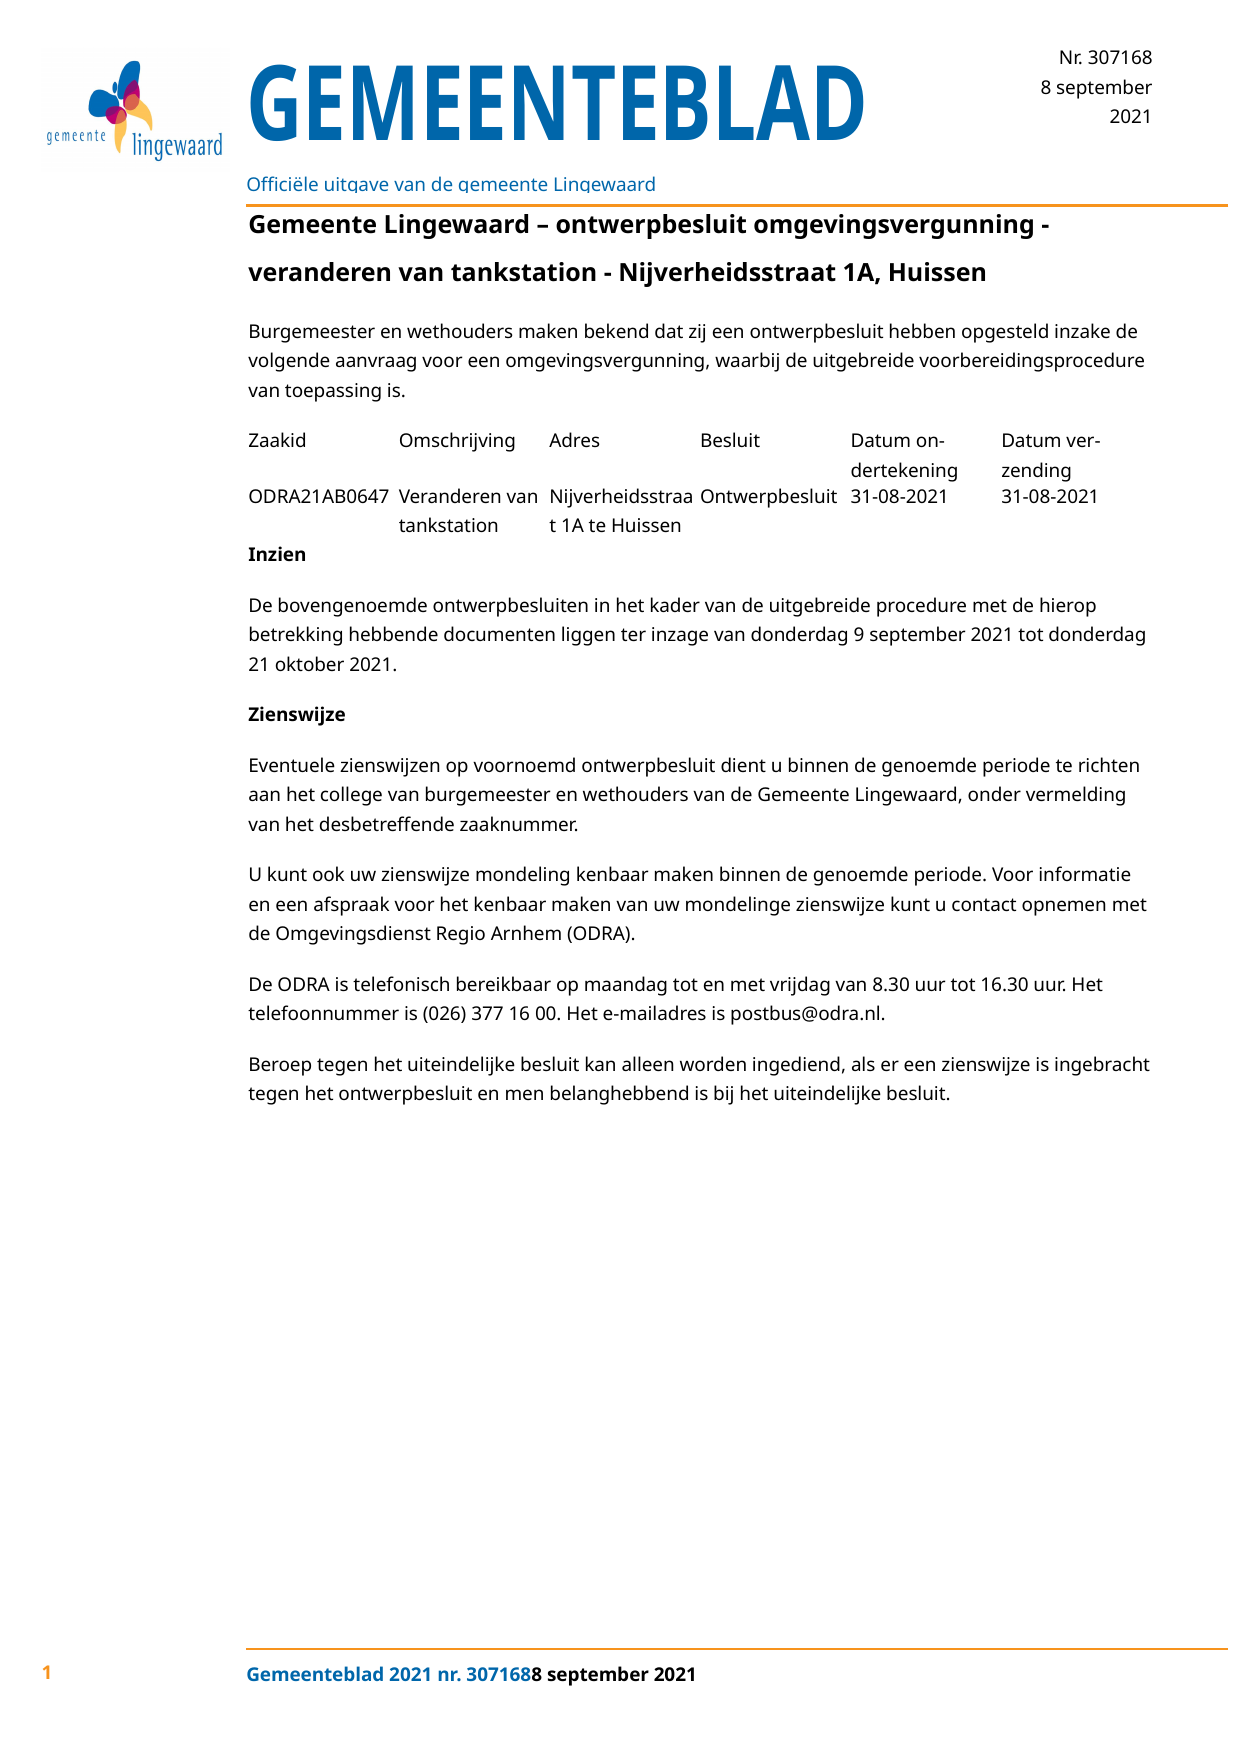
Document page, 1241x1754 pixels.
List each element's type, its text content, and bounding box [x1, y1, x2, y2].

text Eventuele zienswijzen op voornoemd ontwerpbesluit dient u binnen de genoemde periode te richten aan het college van burgemeester en wethouders van de Gemeente Lingewaard, onder vermelding van het desbetreffende zaaknummer. [248, 752, 1152, 837]
table_header Besluit [700, 428, 850, 483]
table_header Datum ver-zending [1001, 428, 1152, 483]
picture [41, 47, 231, 172]
text Zienswijze [248, 701, 1152, 727]
table_header Datum on-dertekening [850, 428, 1001, 483]
text Inzien [248, 541, 1152, 567]
text De bovengenoemde ontwerpbesluiten in het kader van de uitgebreide procedure met de hierop betrekking hebbende documenten liggen ter inzage van donderdag 9 september 2021 tot donderdag 21 oktober 2021. [248, 592, 1152, 677]
text Gemeente Lingewaard – ontwerpbesluit omgevingsvergunning - veranderen van tankstation - Nijverheidsstraat 1A, Huissen [248, 207, 1152, 288]
table_cell Ontwerpbesluit [700, 483, 850, 538]
table_cell Nijverheidsstraat 1A te Huissen [549, 483, 700, 538]
table_cell ODRA21AB0647 [248, 483, 398, 538]
table_cell 31-08-2021 [850, 483, 1001, 538]
table_header Omschrijving [399, 428, 549, 483]
text De ODRA is telefonisch bereikbaar op maandag tot en met vrijdag van 8.30 uur tot 16.30 uur. Het telefoonnummer is (026) 377 16 00. Het e-mailadres is postbus@odra.nl. [248, 971, 1152, 1026]
table_cell 31-08-2021 [1001, 483, 1152, 538]
text Beroep tegen het uiteindelijke besluit kan alleen worden ingediend, als er een zienswijze is ingebracht tegen het ontwerpbesluit en men belanghebbend is bij het uiteindelijke besluit. [248, 1051, 1152, 1106]
text Burgemeester en wethouders maken bekend dat zij een ontwerpbesluit hebben opgesteld inzake de volgende aanvraag voor een omgevingsvergunning, waarbij de uitgebreide voorbereidingsprocedure van toepassing is. [248, 318, 1152, 403]
table_cell Veranderen van tankstation [399, 483, 549, 538]
text U kunt ook uw zienswijze mondeling kenbaar maken binnen de genoemde periode. Voor informatie en een afspraak voor het kenbaar maken van uw mondelinge zienswijze kunt u contact opnemen met de Omgevingsdienst Regio Arnhem (ODRA). [248, 861, 1152, 946]
table_header Zaakid [248, 428, 398, 483]
table_header Adres [549, 428, 700, 483]
